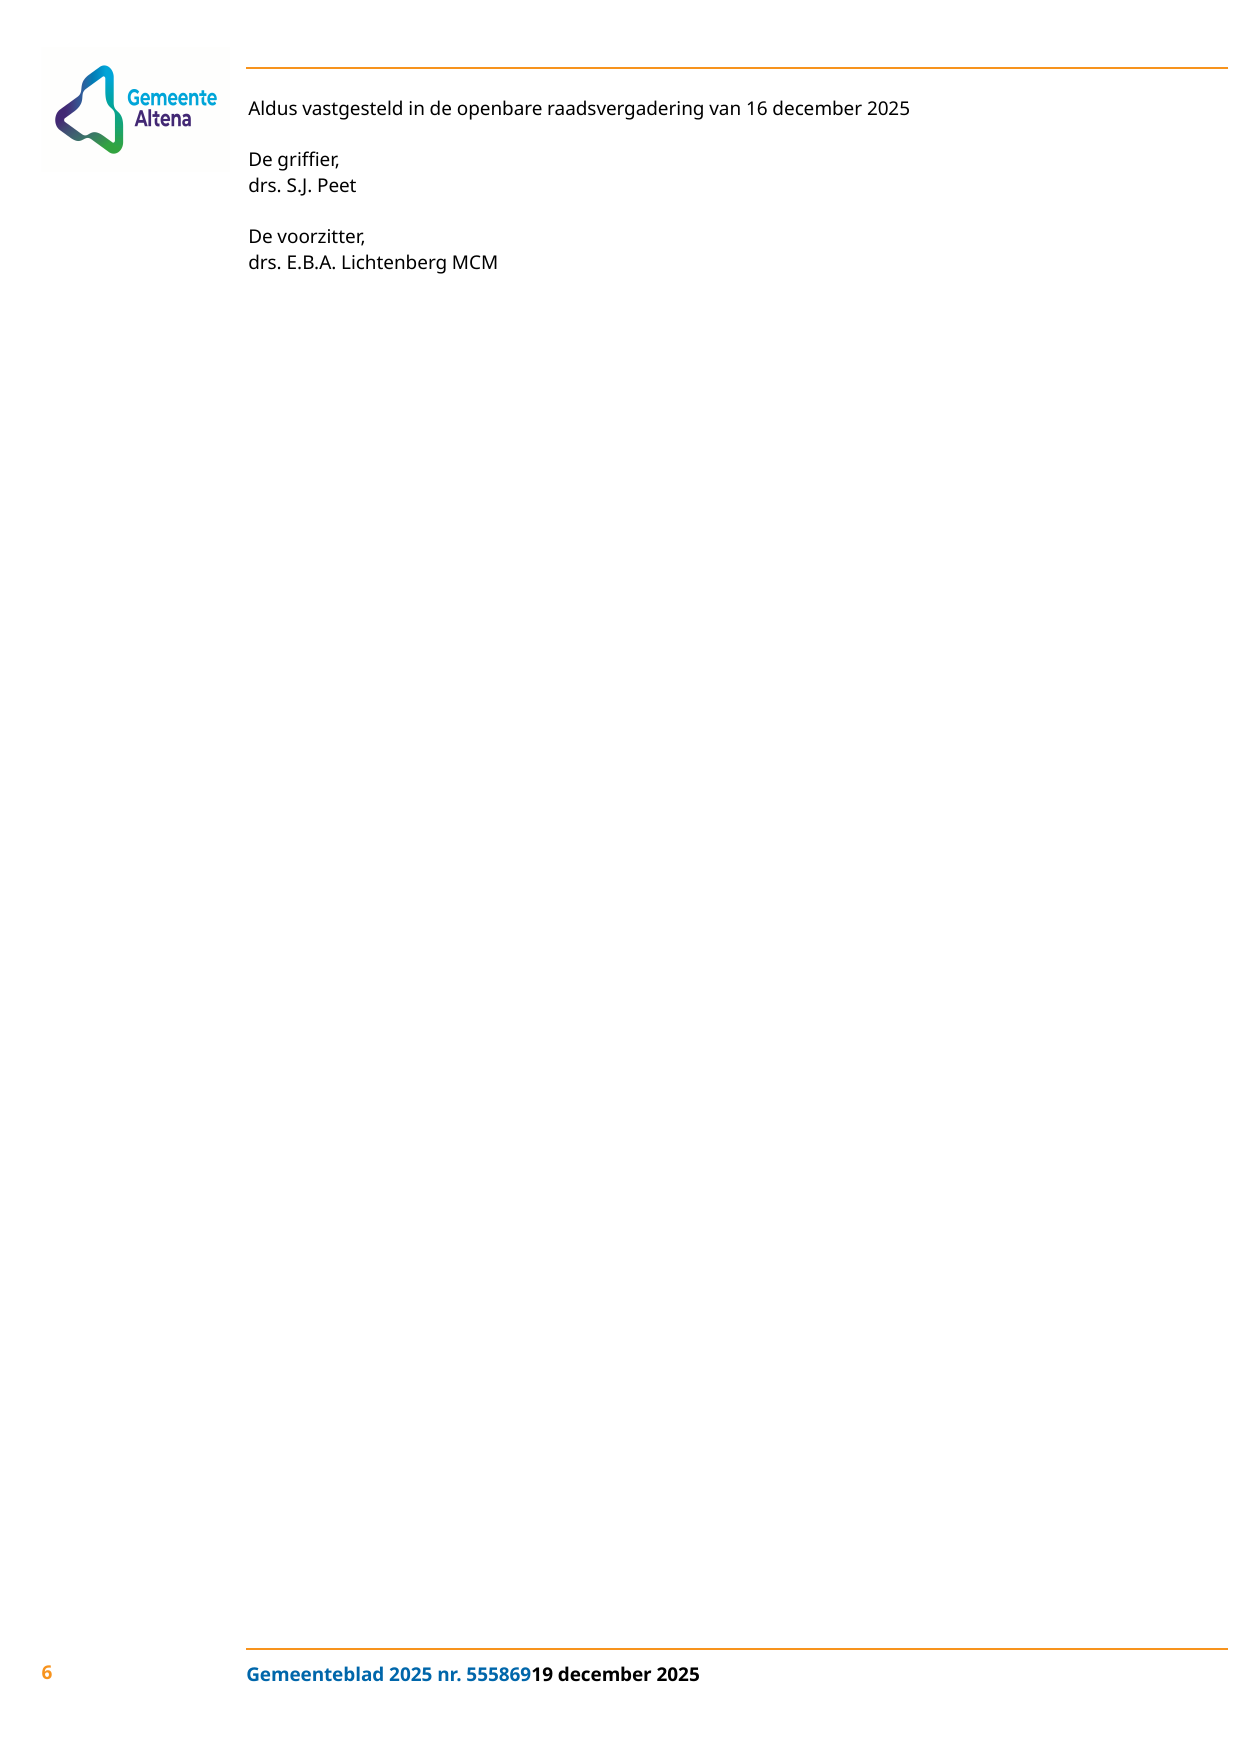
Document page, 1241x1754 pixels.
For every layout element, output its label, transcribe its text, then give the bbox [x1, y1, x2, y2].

picture [41, 47, 231, 172]
text De griffier, [248, 146, 1152, 172]
text drs. S.J. Peet [248, 172, 1152, 198]
text Aldus vastgesteld in de openbare raadsvergadering van 16 december 2025 [248, 95, 1152, 121]
text drs. E.B.A. Lichtenberg MCM [248, 249, 1152, 275]
text De voorzitter, [248, 223, 1152, 249]
